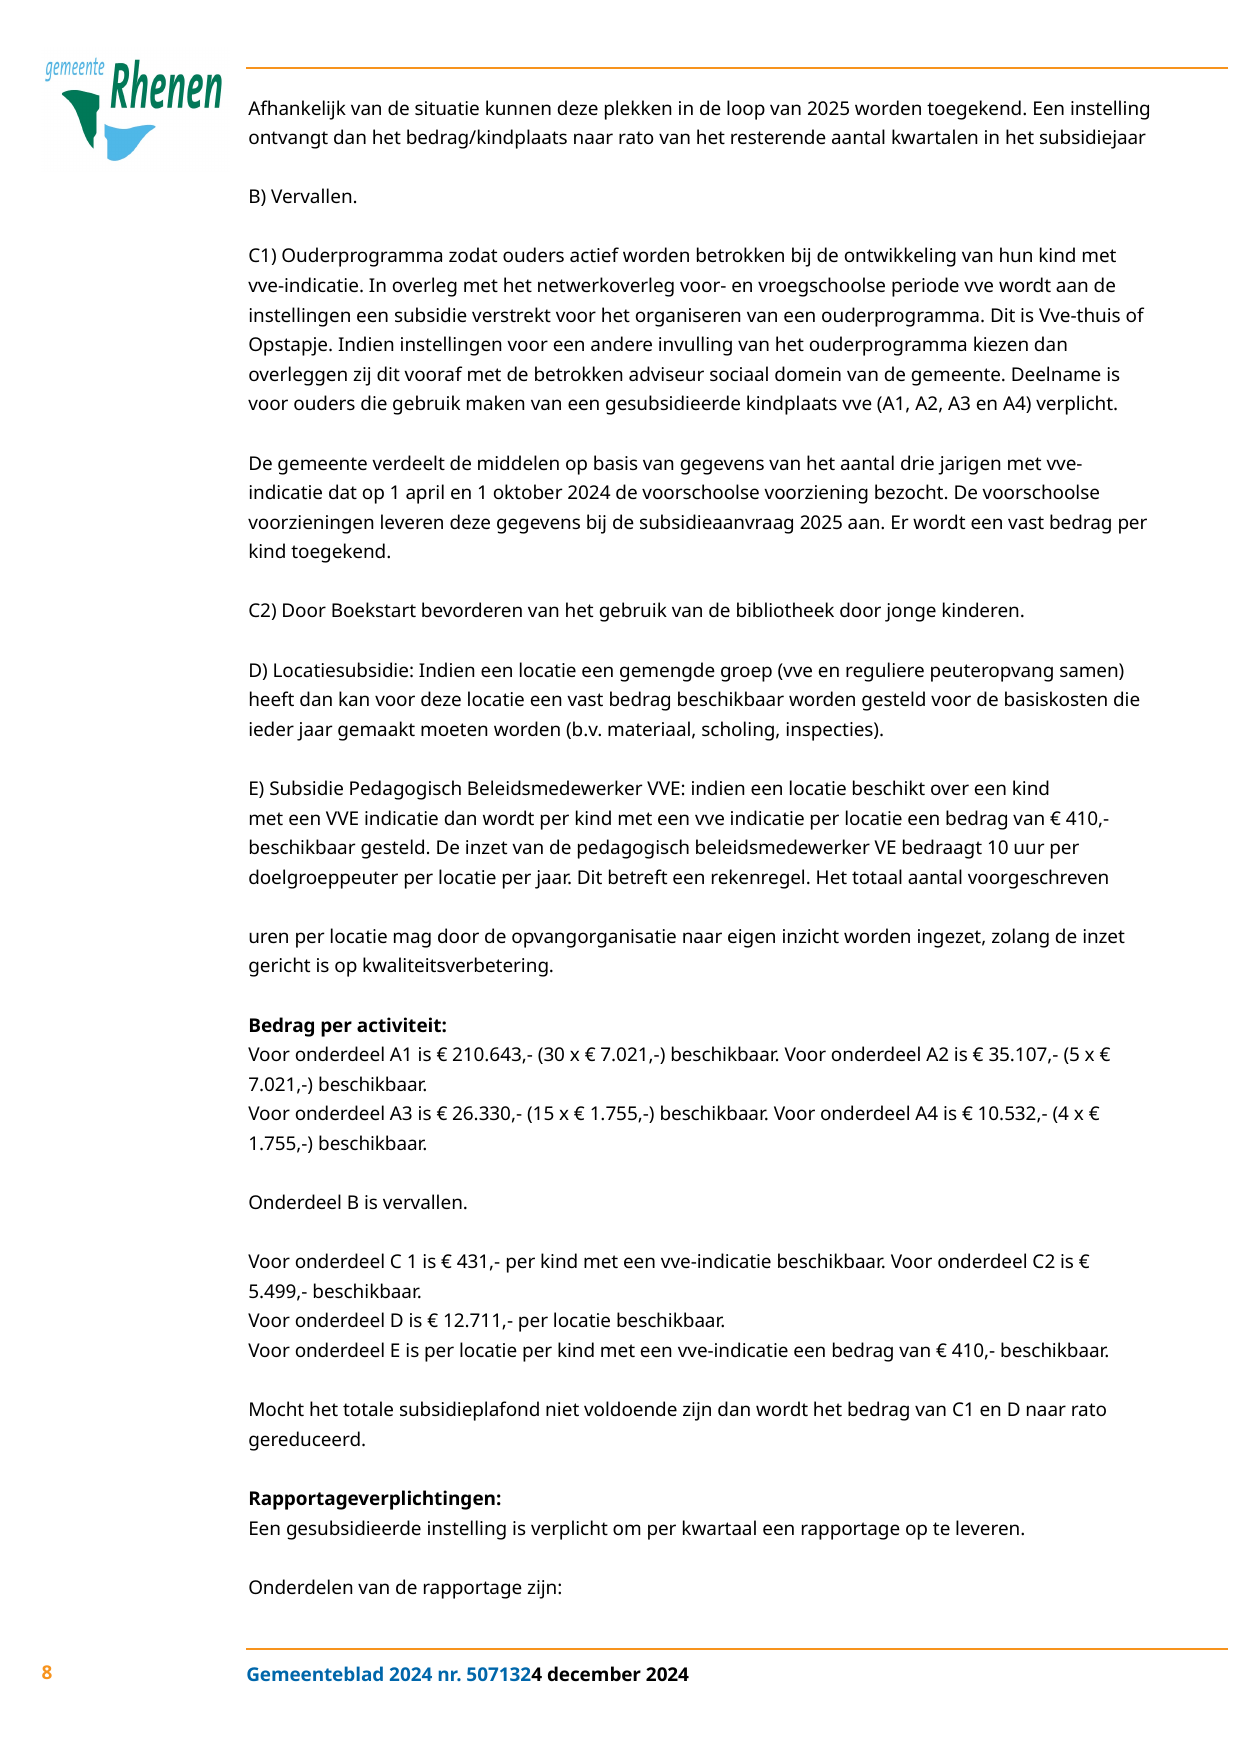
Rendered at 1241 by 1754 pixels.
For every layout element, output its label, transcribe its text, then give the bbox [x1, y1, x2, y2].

text Bedrag per activiteit: [248, 1012, 1152, 1038]
text B) Vervallen. [248, 183, 1152, 209]
text Rapportageverplichtingen: [248, 1485, 1152, 1511]
text E) Subsidie Pedagogisch Beleidsmedewerker VVE: indien een locatie beschikt over een kind [248, 775, 1152, 801]
text C2) Door Boekstart bevorderen van het gebruik van de bibliotheek door jonge kinderen. [248, 598, 1152, 623]
text Voor onderdeel A3 is € 26.330,- (15 x € 1.755,-) beschikbaar. Voor onderdeel A4 is € 10.532,- (4 x € 1.755,-) beschikbaar. [248, 1101, 1152, 1156]
text Afhankelijk van de situatie kunnen deze plekken in de loop van 2025 worden toegekend. Een instelling ontvangt dan het bedrag/kindplaats naar rato van het resterende aantal kwartalen in het subsidiejaar [248, 95, 1152, 150]
text met een VVE indicatie dan wordt per kind met een vve indicatie per locatie een bedrag van € 410,- beschikbaar gesteld. De inzet van de pedagogisch beleidsmedewerker VE bedraagt 10 uur per doelgroeppeuter per locatie per jaar. Dit betreft een rekenregel. Het totaal aantal voorgeschreven [248, 805, 1152, 890]
text Onderdeel B is vervallen. [248, 1189, 1152, 1215]
text Onderdelen van de rapportage zijn: [248, 1574, 1152, 1600]
picture [41, 47, 231, 172]
text De gemeente verdeelt de middelen op basis van gegevens van het aantal drie jarigen met vve- indicatie dat op 1 april en 1 oktober 2024 de voorschoolse voorziening bezocht. De voorschoolse voorzieningen leveren deze gegevens bij de subsidieaanvraag 2025 aan. Er wordt een vast bedrag per kind toegekend. [248, 450, 1152, 564]
text Voor onderdeel D is € 12.711,- per locatie beschikbaar. [248, 1308, 1152, 1333]
text Voor onderdeel A1 is € 210.643,- (30 x € 7.021,-) beschikbaar. Voor onderdeel A2 is € 35.107,- (5 x € 7.021,-) beschikbaar. [248, 1041, 1152, 1097]
text D) Locatiesubsidie: Indien een locatie een gemengde groep (vve en reguliere peuteropvang samen) heeft dan kan voor deze locatie een vast bedrag beschikbaar worden gesteld voor de basiskosten die ieder jaar gemaakt moeten worden (b.v. materiaal, scholing, inspecties). [248, 657, 1152, 742]
text Een gesubsidieerde instelling is verplicht om per kwartaal een rapportage op te leveren. [248, 1515, 1152, 1541]
text Voor onderdeel C 1 is € 431,- per kind met een vve-indicatie beschikbaar. Voor onderdeel C2 is € 5.499,- beschikbaar. [248, 1248, 1152, 1304]
text uren per locatie mag door de opvangorganisatie naar eigen inzicht worden ingezet, zolang de inzet gericht is op kwaliteitsverbetering. [248, 923, 1152, 978]
text C1) Ouderprogramma zodat ouders actief worden betrokken bij de ontwikkeling van hun kind met vve-indicatie. In overleg met het netwerkoverleg voor- en vroegschoolse periode vve wordt aan de instellingen een subsidie verstrekt voor het organiseren van een ouderprogramma. Dit is Vve-thuis of Opstapje. Indien instellingen voor een andere invulling van het ouderprogramma kiezen dan overleggen zij dit vooraf met de betrokken adviseur sociaal domein van de gemeente. Deelname is voor ouders die gebruik maken van een gesubsidieerde kindplaats vve (A1, A2, A3 en A4) verplicht. [248, 243, 1152, 416]
text Voor onderdeel E is per locatie per kind met een vve-indicatie een bedrag van € 410,- beschikbaar. [248, 1337, 1152, 1363]
text Mocht het totale subsidieplafond niet voldoende zijn dan wordt het bedrag van C1 en D naar rato gereduceerd. [248, 1396, 1152, 1452]
